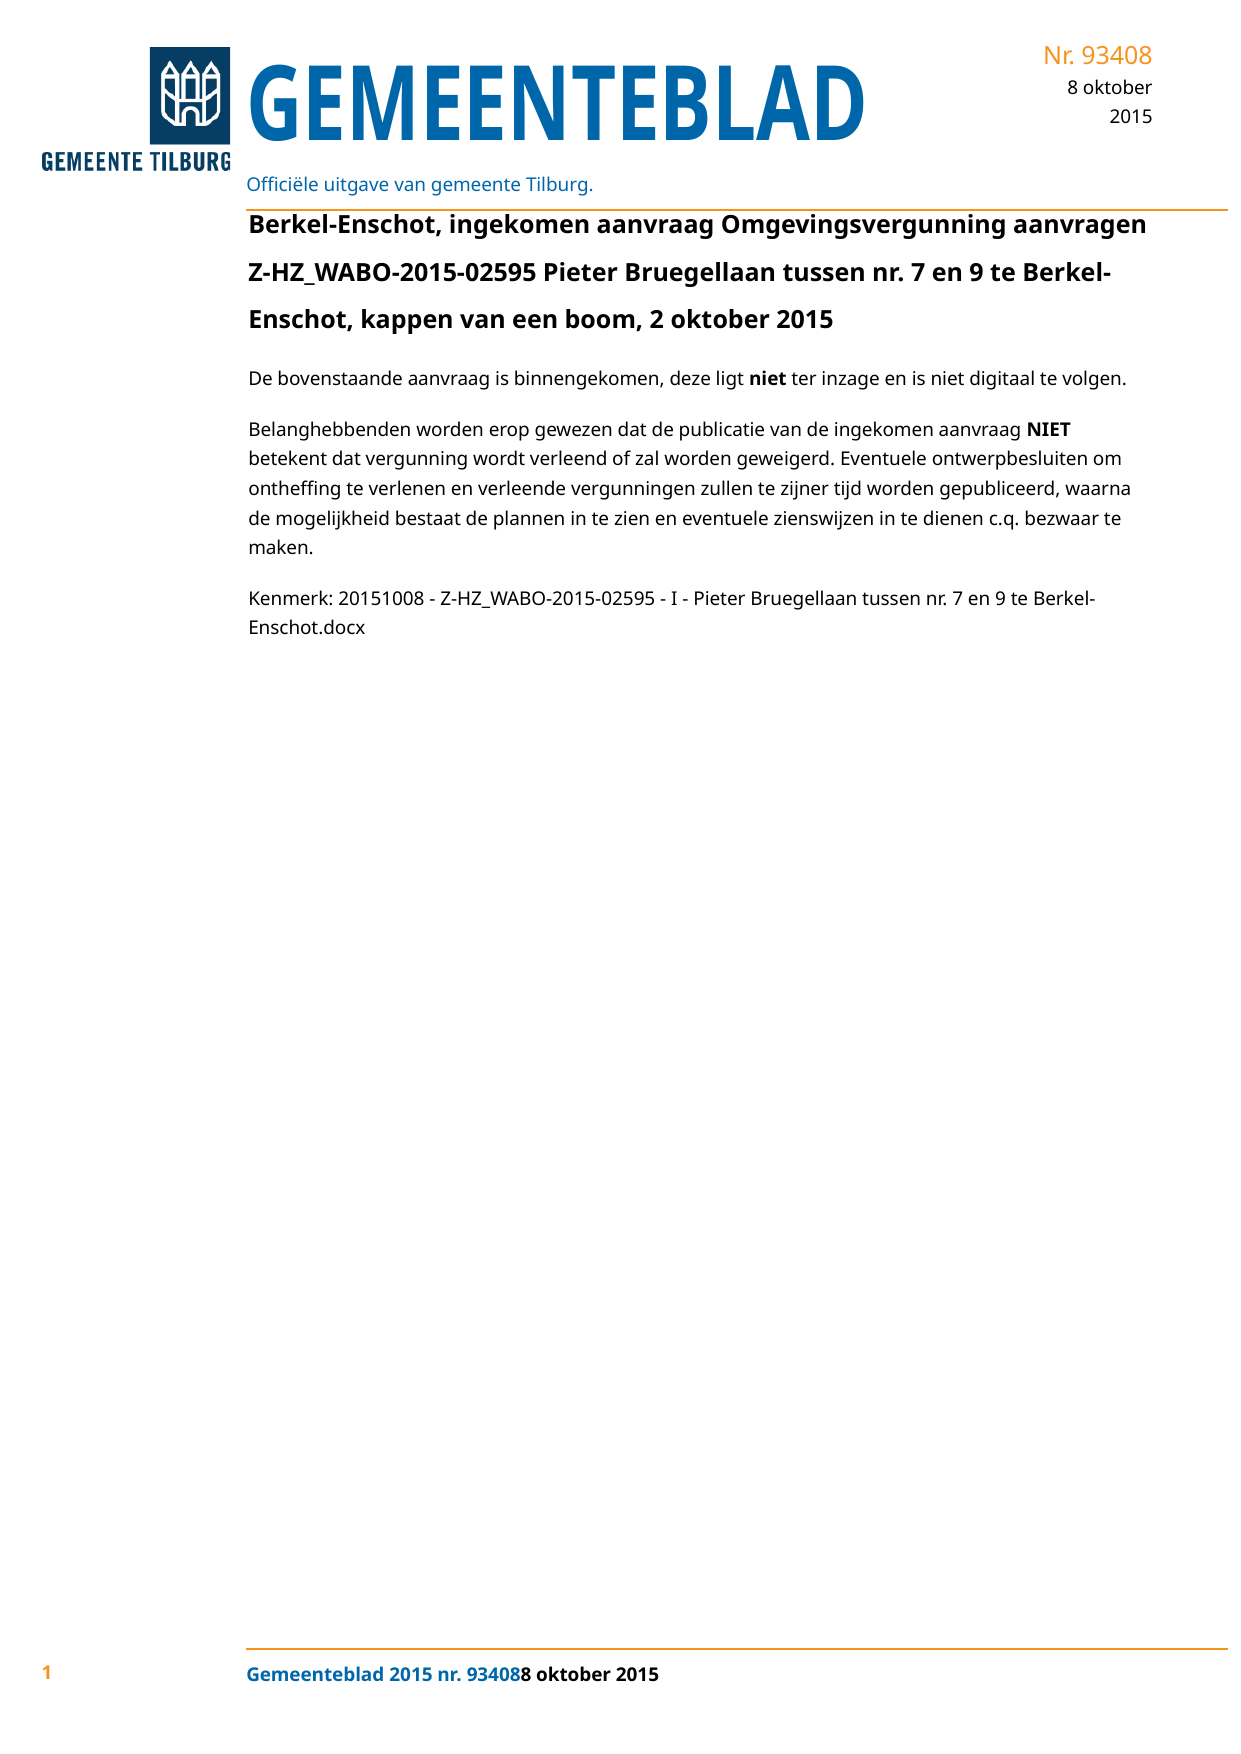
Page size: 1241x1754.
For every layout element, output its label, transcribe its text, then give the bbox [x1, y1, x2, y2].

text Kenmerk: 20151008 - Z-HZ_WABO-2015-02595 - I - Pieter Bruegellaan tussen nr. 7 en 9 te Berkel-Enschot.docx [248, 585, 1152, 640]
text Belanghebbenden worden erop gewezen dat de publicatie van de ingekomen aanvraag NIET betekent dat vergunning wordt verleend of zal worden geweigerd. Eventuele ontwerpbesluiten om ontheffing te verlenen en verleende vergunningen zullen te zijner tijd worden gepubliceerd, waarna de mogelijkheid bestaat de plannen in te zien en eventuele zienswijzen in te dienen c.q. bezwaar te maken. [248, 416, 1152, 560]
text Berkel-Enschot, ingekomen aanvraag Omgevingsvergunning aanvragen Z-HZ_WABO-2015-02595 Pieter Bruegellaan tussen nr. 7 en 9 te Berkel-Enschot, kappen van een boom, 2 oktober 2015 [248, 211, 1152, 336]
picture [41, 47, 231, 172]
text De bovenstaande aanvraag is binnengekomen, deze ligt niet ter inzage en is niet digitaal te volgen. [248, 366, 1152, 391]
